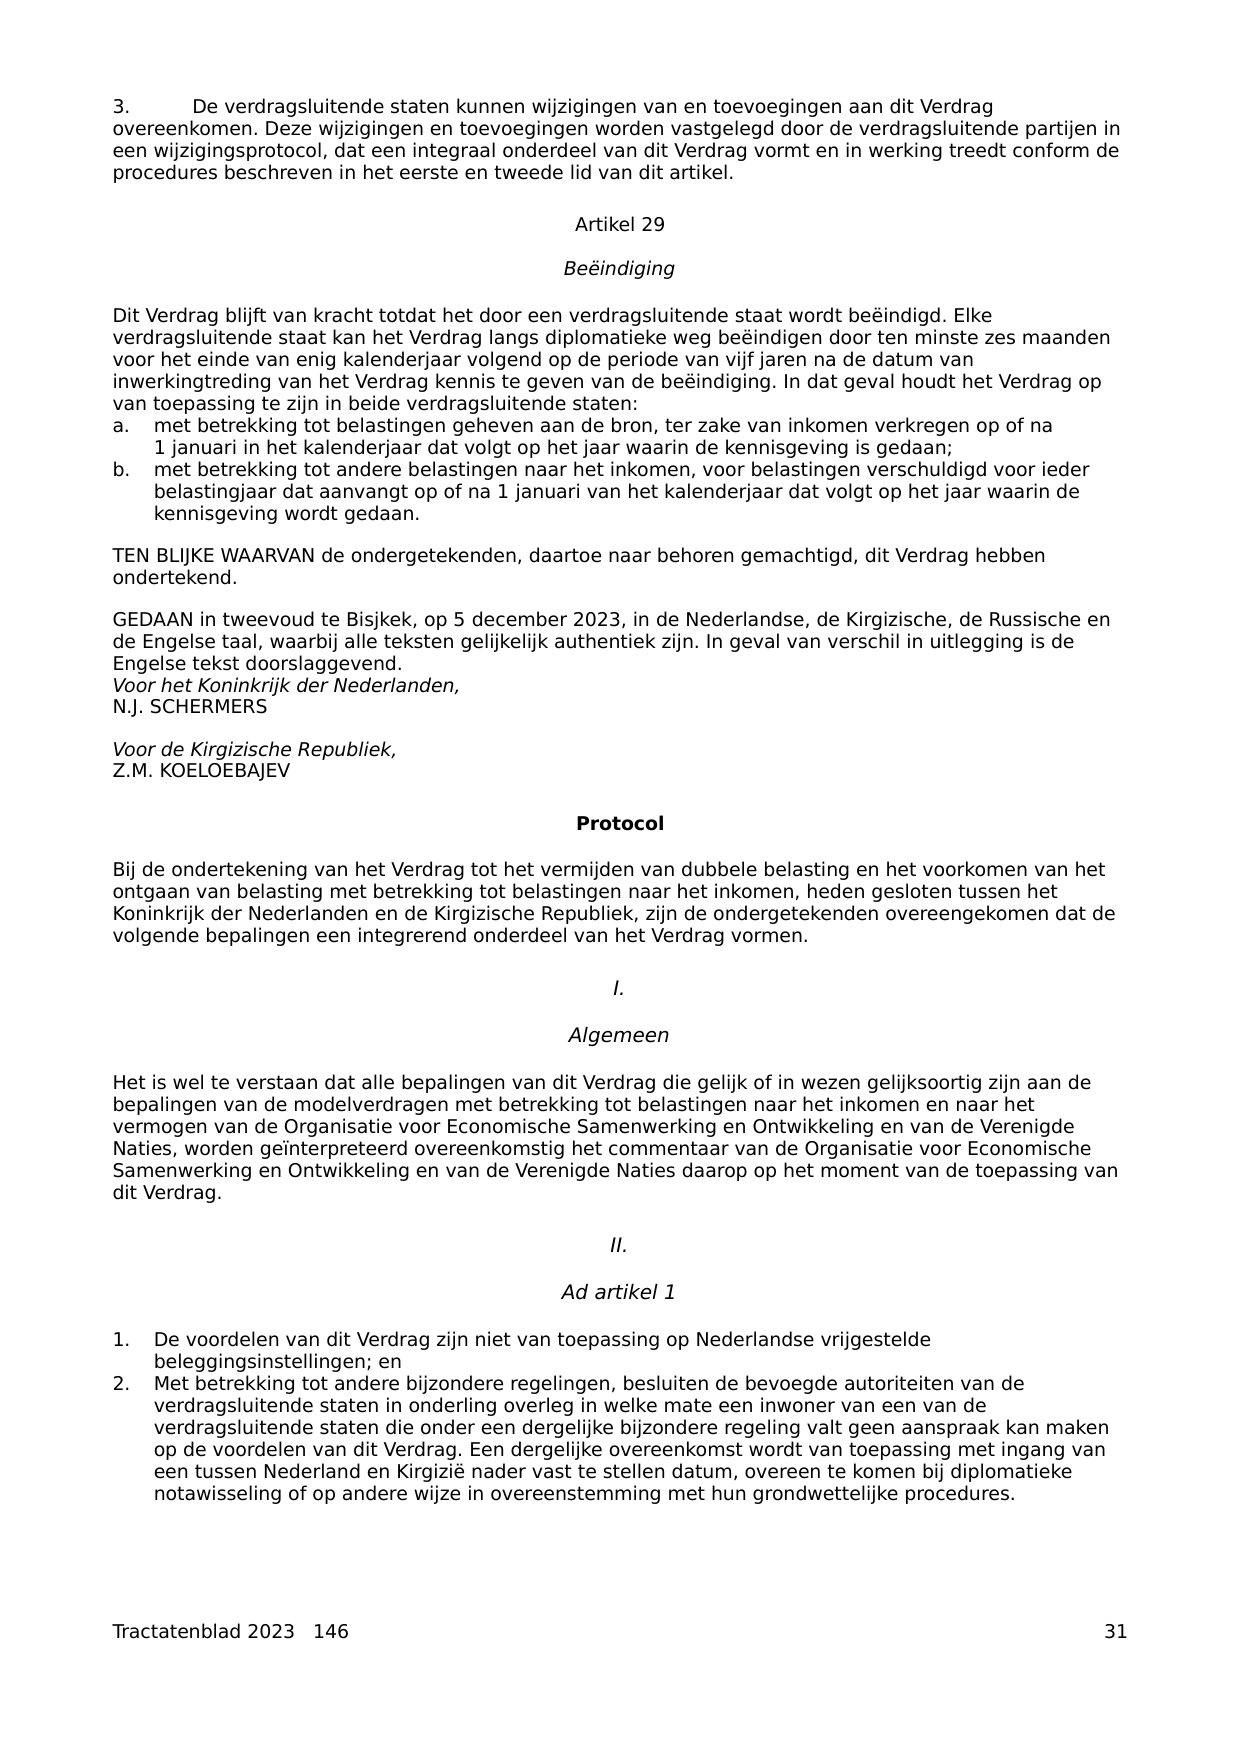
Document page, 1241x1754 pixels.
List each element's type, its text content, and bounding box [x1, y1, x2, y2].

text TEN BLIJKE WAARVAN de ondergetekenden, daartoe naar behoren gemachtigd, dit Verdrag hebben ondertekend. [112, 544, 1128, 588]
text Het is wel te verstaan dat alle bepalingen van dit Verdrag die gelijk of in wezen gelijksoortig zijn aan de bepalingen van de modelverdragen met betrekking tot belastingen naar het inkomen en naar het vermogen van de Organisatie voor Economische Samenwerking en Ontwikkeling en van de Verenigde Naties, worden geïnterpreteerd overeenkomstig het commentaar van de Organisatie voor Economische Samenwerking en Ontwikkeling en van de Verenigde Naties daarop op het moment van de toepassing van dit Verdrag. [112, 1072, 1128, 1204]
text 3. De verdragsluitende staten kunnen wijzigingen van en toevoegingen aan dit Verdrag overeenkomen. Deze wijzigingen en toevoegingen worden vastgelegd door de verdragsluitende partijen in een wijzigingsprotocol, dat een integraal onderdeel van dit Verdrag vormt en in werking treedt conform de procedures beschreven in het eerste en tweede lid van dit artikel. [112, 96, 1128, 184]
text GEDAAN in tweevoud te Bisjkek, op 5 december 2023, in de Nederlandse, de Kirgizische, de Russische en de Engelse taal, waarbij alle teksten gelijkelijk authentiek zijn. In geval van verschil in uitlegging is de Engelse tekst doorslaggevend. [112, 608, 1128, 674]
subtitle I. Algemeen [112, 977, 1128, 1047]
text Bij de ondertekening van het Verdrag tot het vermijden van dubbele belasting en het voorkomen van het ontgaan van belasting met betrekking tot belastingen naar het inkomen, heden gesloten tussen het Koninkrijk der Nederlanden en de Kirgizische Republiek, zijn de ondergetekenden overeengekomen dat de volgende bepalingen een integrerend onderdeel van het Verdrag vormen. [112, 859, 1128, 947]
text 2. Met betrekking tot andere bijzondere regelingen, besluiten de bevoegde autoriteiten van de verdragsluitende staten in onderling overleg in welke mate een inwoner van een van de verdragsluitende staten die onder een dergelijke bijzondere regeling valt geen aanspraak kan maken op de voordelen van dit Verdrag. Een dergelijke overeenkomst wordt van toepassing met ingang van een tussen Nederland en Kirgizië nader vast te stellen datum, overeen te komen bij diplomatieke notawisseling of op andere wijze in overeenstemming met hun grondwettelijke procedures. [112, 1373, 1128, 1505]
subtitle II. Ad artikel 1 [112, 1234, 1128, 1304]
text Dit Verdrag blijft van kracht totdat het door een verdragsluitende staat wordt beëindigd. Elke verdragsluitende staat kan het Verdrag langs diplomatieke weg beëindigen door ten minste zes maanden voor het einde van enig kalenderjaar volgend op de periode van vijf jaren na de datum van inwerkingtreding van het Verdrag kennis te geven van de beëindiging. In dat geval houdt het Verdrag op van toepassing te zijn in beide verdragsluitende staten: [112, 305, 1128, 415]
text b. met betrekking tot andere belastingen naar het inkomen, voor belastingen verschuldigd voor ieder belastingjaar dat aanvangt op of na 1 januari van het kalenderjaar dat volgt op het jaar waarin de kennisgeving wordt gedaan. [112, 459, 1128, 524]
subtitle Artikel 29 Beëindiging [112, 214, 1128, 280]
text 1. De voordelen van dit Verdrag zijn niet van toepassing op Nederlandse vrijgestelde beleggingsinstellingen; en [112, 1329, 1128, 1373]
text Voor de Kirgizische Republiek, Z.M. KOELOEBAJEV [112, 738, 1128, 782]
subtitle Protocol [112, 812, 1128, 834]
text a. met betrekking tot belastingen geheven aan de bron, ter zake van inkomen verkregen op of na 1 januari in het kalenderjaar dat volgt op het jaar waarin de kennisgeving is gedaan; [112, 415, 1128, 459]
text Voor het Koninkrijk der Nederlanden, N.J. SCHERMERS [112, 674, 1128, 718]
